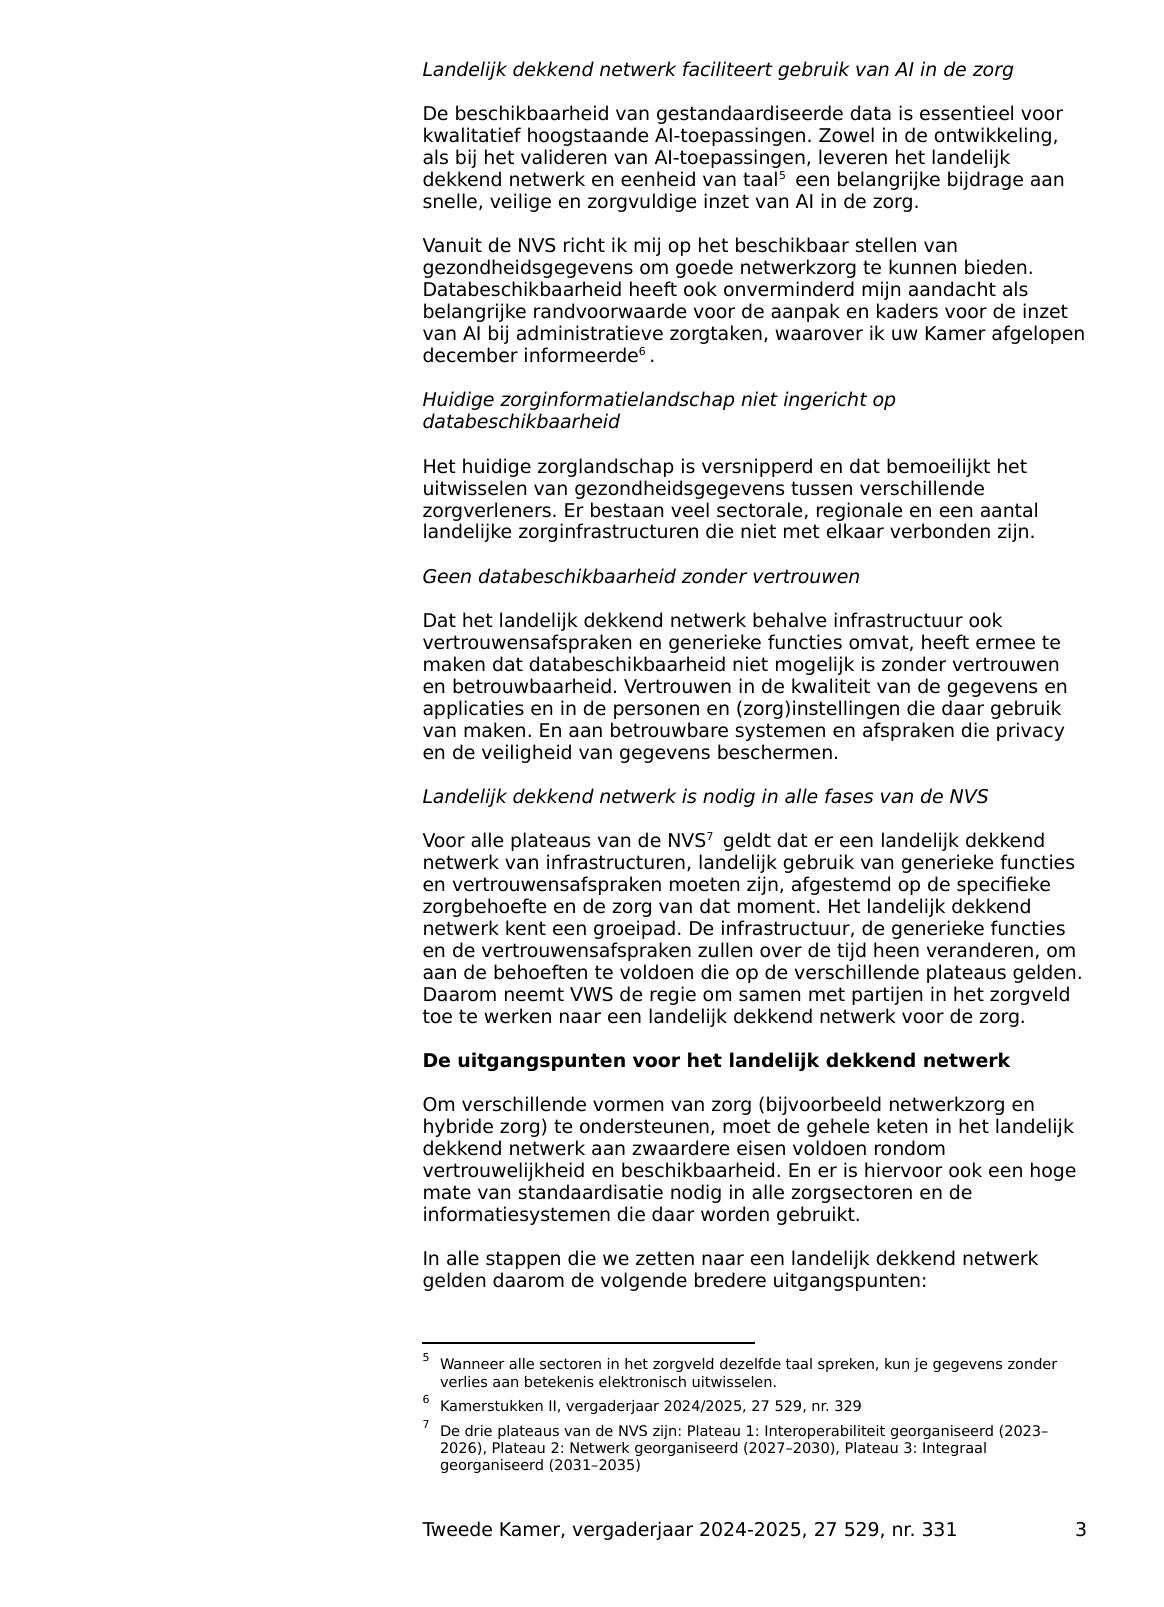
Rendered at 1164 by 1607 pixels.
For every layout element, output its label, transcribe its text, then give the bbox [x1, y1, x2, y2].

text De beschikbaarheid van gestandaardiseerde data is essentieel voor kwalitatief hoogstaande AI-toepassingen. Zowel in de ontwikkeling, als bij het valideren van AI-toepassingen, leveren het landelijk dekkend netwerk en eenheid van taal een belangrijke bijdrage aan snelle, veilige en zorgvuldige inzet van AI in de zorg. [422, 103, 1087, 213]
text Vanuit de NVS richt ik mij op het beschikbaar stellen van gezondheidsgegevens om goede netwerkzorg te kunnen bieden. Databeschikbaarheid heeft ook onverminderd mijn aandacht als belangrijke randvoorwaarde voor de aanpak en kaders voor de inzet van AI bij administratieve zorgtaken, waarover ik uw Kamer afgelopen december informeerde. [422, 235, 1087, 367]
text Dat het landelijk dekkend netwerk behalve infrastructuur ook vertrouwensafspraken en generieke functies omvat, heeft ermee te maken dat databeschikbaarheid niet mogelijk is zonder vertrouwen en betrouwbaarheid. Vertrouwen in de kwaliteit van de gegevens en applicaties en in de personen en (zorg)instellingen die daar gebruik van maken. En aan betrouwbare systemen en afspraken die privacy en de veiligheid van gegevens beschermen. [422, 610, 1087, 764]
text Kamerstukken II, vergaderjaar 2024/2025, 27 529, nr. 329 [422, 1393, 1087, 1416]
text In alle stappen die we zetten naar een landelijk dekkend netwerk gelden daarom de volgende bredere uitgangspunten: [422, 1248, 1087, 1292]
text Voor alle plateaus van de NVS geldt dat er een landelijk dekkend netwerk van infrastructuren, landelijk gebruik van generieke functies en vertrouwensafspraken moeten zijn, afgestemd op de specifieke zorgbehoefte en de zorg van dat moment. Het landelijk dekkend netwerk kent een groeipad. De infrastructuur, de generieke functies en de vertrouwensafspraken zullen over de tijd heen veranderen, om aan de behoeften te voldoen die op de verschillende plateaus gelden. Daarom neemt VWS de regie om samen met partijen in het zorgveld toe te werken naar een landelijk dekkend netwerk voor de zorg. [422, 830, 1087, 1028]
subtitle Landelijk dekkend netwerk is nodig in alle fases van de NVS [422, 786, 1087, 808]
subtitle De uitgangspunten voor het landelijk dekkend netwerk [422, 1050, 1087, 1072]
subtitle Huidige zorginformatielandschap niet ingericht op databeschikbaarheid [422, 389, 1087, 433]
text Het huidige zorglandschap is versnipperd en dat bemoeilijkt het uitwisselen van gezondheidsgegevens tussen verschillende zorgverleners. Er bestaan veel sectorale, regionale en een aantal landelijke zorginfrastructuren die niet met elkaar verbonden zijn. [422, 456, 1087, 543]
text Om verschillende vormen van zorg (bijvoorbeeld netwerkzorg en hybride zorg) te ondersteunen, moet de gehele keten in het landelijk dekkend netwerk aan zwaardere eisen voldoen rondom vertrouwelijkheid en beschikbaarheid. En er is hiervoor ook een hoge mate van standaardisatie nodig in alle zorgsectoren en de informatiesystemen die daar worden gebruikt. [422, 1094, 1087, 1226]
subtitle Geen databeschikbaarheid zonder vertrouwen [422, 566, 1087, 588]
text Wanneer alle sectoren in het zorgveld dezelfde taal spreken, kun je gegevens zonder verlies aan betekenis elektronisch uitwisselen. [422, 1352, 1087, 1391]
text De drie plateaus van de NVS zijn: Plateau 1: Interoperabiliteit georganiseerd (2023–2026), Plateau 2: Netwerk georganiseerd (2027–2030), Plateau 3: Integraal georganiseerd (2031–2035) [422, 1418, 1087, 1474]
subtitle Landelijk dekkend netwerk faciliteert gebruik van AI in de zorg [422, 59, 1087, 81]
